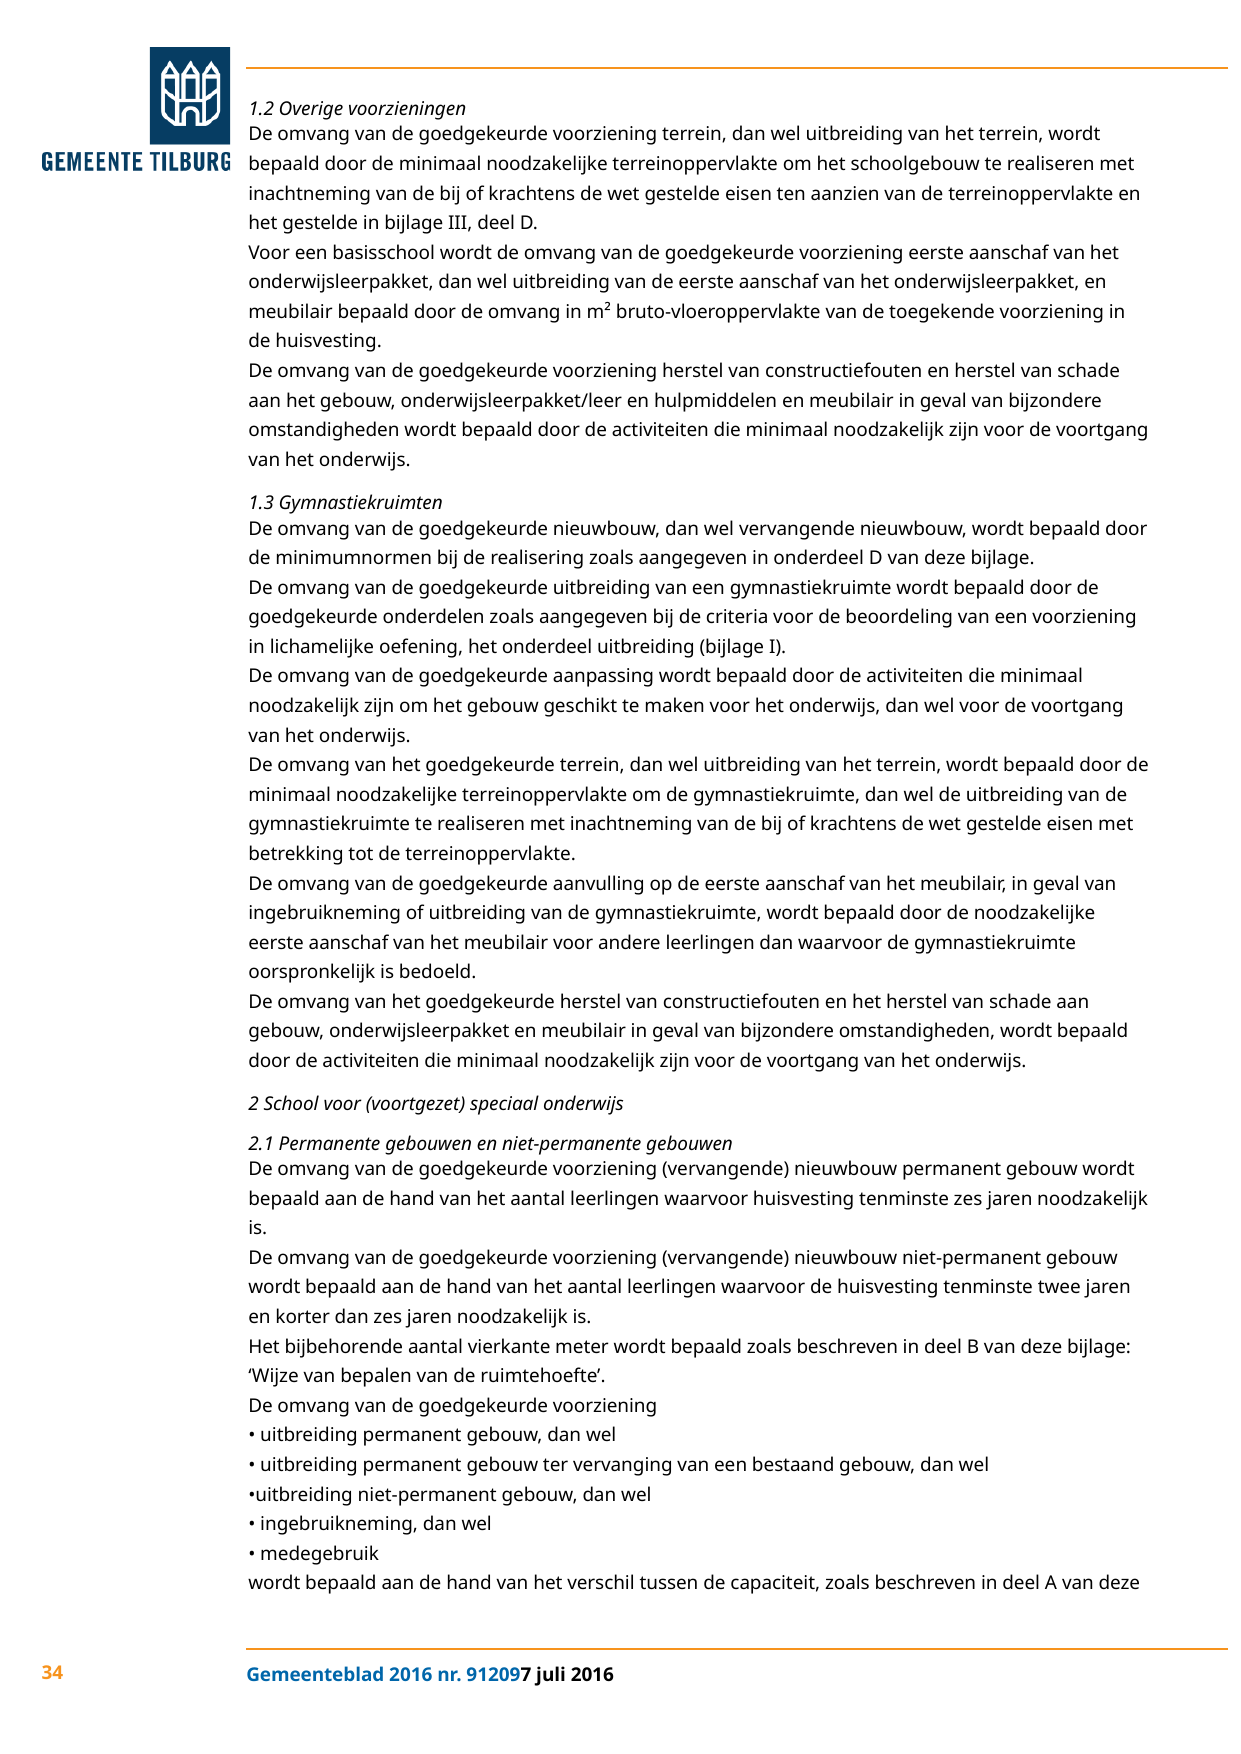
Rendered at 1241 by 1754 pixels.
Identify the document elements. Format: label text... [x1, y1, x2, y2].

picture [41, 47, 231, 172]
text De omvang van de goedgekeurde uitbreiding van een gymnastiekruimte wordt bepaald door de goedgekeurde onderdelen zoals aangegeven bij de criteria voor de beoordeling van een voorziening in lichamelijke oefening, het onderdeel uitbreiding (bijlage I). [248, 574, 1152, 659]
text • uitbreiding permanent gebouw, dan wel [248, 1422, 1152, 1447]
text Het bijbehorende aantal vierkante meter wordt bepaald zoals beschreven in deel B van deze bijlage: ‘Wijze van bepalen van de ruimtehoefte’. [248, 1333, 1152, 1388]
text De omvang van de goedgekeurde voorziening herstel van constructiefouten en herstel van schade aan het gebouw, onderwijsleerpakket/leer en hulpmiddelen en meubilair in geval van bijzondere omstandigheden wordt bepaald door de activiteiten die minimaal noodzakelijk zijn voor de voortgang van het onderwijs. [248, 357, 1152, 472]
text De omvang van de goedgekeurde nieuwbouw, dan wel vervangende nieuwbouw, wordt bepaald door de minimumnormen bij de realisering zoals aangegeven in onderdeel D van deze bijlage. [248, 515, 1152, 570]
text 2 School voor (voortgezet) speciaal onderwijs [248, 1090, 1152, 1116]
text •uitbreiding niet-permanent gebouw, dan wel [248, 1481, 1152, 1507]
text De omvang van de goedgekeurde voorziening [248, 1392, 1152, 1418]
text De omvang van het goedgekeurde terrein, dan wel uitbreiding van het terrein, wordt bepaald door de minimaal noodzakelijke terreinoppervlakte om de gymnastiekruimte, dan wel de uitbreiding van de gymnastiekruimte te realiseren met inachtneming van de bij of krachtens de wet gestelde eisen met betrekking tot de terreinoppervlakte. [248, 751, 1152, 866]
text wordt bepaald aan de hand van het verschil tussen de capaciteit, zoals beschreven in deel A van deze [248, 1569, 1152, 1595]
text 1.2 Overige voorzieningen [248, 95, 1152, 121]
text De omvang van het goedgekeurde herstel van constructiefouten en het herstel van schade aan gebouw, onderwijsleerpakket en meubilair in geval van bijzondere omstandigheden, wordt bepaald door de activiteiten die minimaal noodzakelijk zijn voor de voortgang van het onderwijs. [248, 988, 1152, 1073]
text • medegebruik [248, 1540, 1152, 1566]
text • uitbreiding permanent gebouw ter vervanging van een bestaand gebouw, dan wel [248, 1451, 1152, 1477]
text De omvang van de goedgekeurde voorziening (vervangende) nieuwbouw permanent gebouw wordt bepaald aan de hand van het aantal leerlingen waarvoor huisvesting tenminste zes jaren noodzakelijk is. [248, 1155, 1152, 1240]
text De omvang van de goedgekeurde voorziening (vervangende) nieuwbouw niet-permanent gebouw wordt bepaald aan de hand van het aantal leerlingen waarvoor de huisvesting tenminste twee jaren en korter dan zes jaren noodzakelijk is. [248, 1244, 1152, 1329]
text 1.3 Gymnastiekruimten [248, 489, 1152, 515]
text 2.1 Permanente gebouwen en niet-permanente gebouwen [248, 1130, 1152, 1155]
text De omvang van de goedgekeurde voorziening terrein, dan wel uitbreiding van het terrein, wordt bepaald door de minimaal noodzakelijke terreinoppervlakte om het schoolgebouw te realiseren met inachtneming van de bij of krachtens de wet gestelde eisen ten aanzien van de terreinoppervlakte en het gestelde in bijlage III, deel D. [248, 121, 1152, 235]
text De omvang van de goedgekeurde aanvulling op de eerste aanschaf van het meubilair, in geval van ingebruikneming of uitbreiding van de gymnastiekruimte, wordt bepaald door de noodzakelijke eerste aanschaf van het meubilair voor andere leerlingen dan waarvoor de gymnastiekruimte oorspronkelijk is bedoeld. [248, 870, 1152, 984]
text De omvang van de goedgekeurde aanpassing wordt bepaald door de activiteiten die minimaal noodzakelijk zijn om het gebouw geschikt te maken voor het onderwijs, dan wel voor de voortgang van het onderwijs. [248, 663, 1152, 748]
text Voor een basisschool wordt de omvang van de goedgekeurde voorziening eerste aanschaf van het onderwijsleerpakket, dan wel uitbreiding van de eerste aanschaf van het onderwijsleerpakket, en meubilair bepaald door de omvang in m² bruto-vloeroppervlakte van de toegekende voorziening in de huisvesting. [248, 239, 1152, 353]
text • ingebruikneming, dan wel [248, 1510, 1152, 1536]
